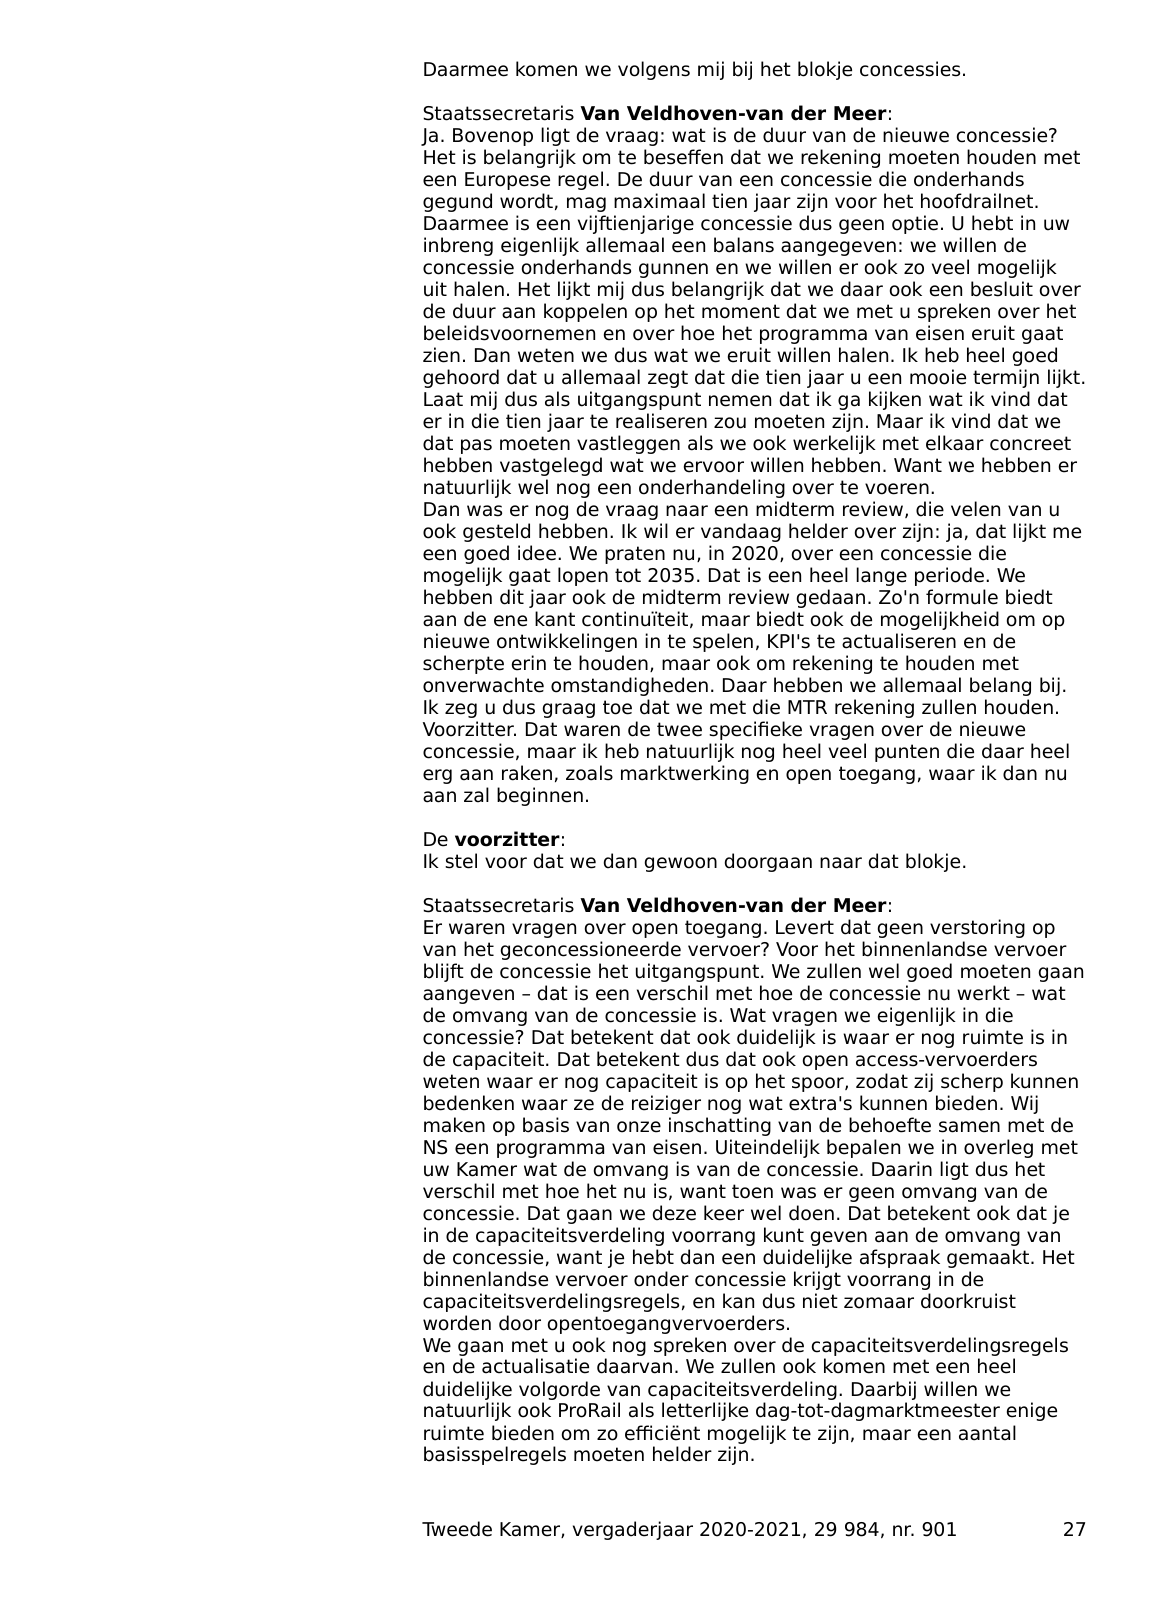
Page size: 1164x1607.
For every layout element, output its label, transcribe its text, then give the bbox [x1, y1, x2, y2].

text Dan was er nog de vraag naar een midterm review, die velen van u ook gesteld hebben. Ik wil er vandaag helder over zijn: ja, dat lijkt me een goed idee. We praten nu, in 2020, over een concessie die mogelijk gaat lopen tot 2035. Dat is een heel lange periode. We hebben dit jaar ook de midterm review gedaan. Zo'n formule biedt aan de ene kant continuïteit, maar biedt ook de mogelijkheid om op nieuwe ontwikkelingen in te spelen, KPI's te actualiseren en de scherpte erin te houden, maar ook om rekening te houden met onverwachte omstandigheden. Daar hebben we allemaal belang bij. Ik zeg u dus graag toe dat we met die MTR rekening zullen houden. [422, 499, 1087, 719]
text Staatssecretaris Van Veldhoven-van der Meer: [422, 103, 1087, 125]
text Ja. Bovenop ligt de vraag: wat is de duur van de nieuwe concessie? Het is belangrijk om te beseffen dat we rekening moeten houden met een Europese regel. De duur van een concessie die onderhands gegund wordt, mag maximaal tien jaar zijn voor het hoofdrailnet. Daarmee is een vijftienjarige concessie dus geen optie. U hebt in uw inbreng eigenlijk allemaal een balans aangegeven: we willen de concessie onderhands gunnen en we willen er ook zo veel mogelijk uit halen. Het lijkt mij dus belangrijk dat we daar ook een besluit over de duur aan koppelen op het moment dat we met u spreken over het beleidsvoornemen en over hoe het programma van eisen eruit gaat zien. Dan weten we dus wat we eruit willen halen. Ik heb heel goed gehoord dat u allemaal zegt dat die tien jaar u een mooie termijn lijkt. Laat mij dus als uitgangspunt nemen dat ik ga kijken wat ik vind dat er in die tien jaar te realiseren zou moeten zijn. Maar ik vind dat we dat pas moeten vastleggen als we ook werkelijk met elkaar concreet hebben vastgelegd wat we ervoor willen hebben. Want we hebben er natuurlijk wel nog een onderhandeling over te voeren. [422, 125, 1087, 499]
text Staatssecretaris Van Veldhoven-van der Meer: [422, 895, 1087, 917]
text We gaan met u ook nog spreken over de capaciteitsverdelingsregels en de actualisatie daarvan. We zullen ook komen met een heel duidelijke volgorde van capaciteitsverdeling. Daarbij willen we natuurlijk ook ProRail als letterlijke dag-tot-dagmarktmeester enige ruimte bieden om zo efficiënt mogelijk te zijn, maar een aantal basisspelregels moeten helder zijn. [422, 1334, 1087, 1466]
text Ik stel voor dat we dan gewoon doorgaan naar dat blokje. [422, 851, 1087, 873]
text Voorzitter. Dat waren de twee specifieke vragen over de nieuwe concessie, maar ik heb natuurlijk nog heel veel punten die daar heel erg aan raken, zoals marktwerking en open toegang, waar ik dan nu aan zal beginnen. [422, 719, 1087, 807]
text Daarmee komen we volgens mij bij het blokje concessies. [422, 59, 1087, 81]
text De voorzitter: [422, 829, 1087, 851]
text Er waren vragen over open toegang. Levert dat geen verstoring op van het geconcessioneerde vervoer? Voor het binnenlandse vervoer blijft de concessie het uitgangspunt. We zullen wel goed moeten gaan aangeven – dat is een verschil met hoe de concessie nu werkt – wat de omvang van de concessie is. Wat vragen we eigenlijk in die concessie? Dat betekent dat ook duidelijk is waar er nog ruimte is in de capaciteit. Dat betekent dus dat ook open access-vervoerders weten waar er nog capaciteit is op het spoor, zodat zij scherp kunnen bedenken waar ze de reiziger nog wat extra's kunnen bieden. Wij maken op basis van onze inschatting van de behoefte samen met de NS een programma van eisen. Uiteindelijk bepalen we in overleg met uw Kamer wat de omvang is van de concessie. Daarin ligt dus het verschil met hoe het nu is, want toen was er geen omvang van de concessie. Dat gaan we deze keer wel doen. Dat betekent ook dat je in de capaciteitsverdeling voorrang kunt geven aan de omvang van de concessie, want je hebt dan een duidelijke afspraak gemaakt. Het binnenlandse vervoer onder concessie krijgt voorrang in de capaciteitsverdelingsregels, en kan dus niet zomaar doorkruist worden door opentoegangvervoerders. [422, 917, 1087, 1334]
